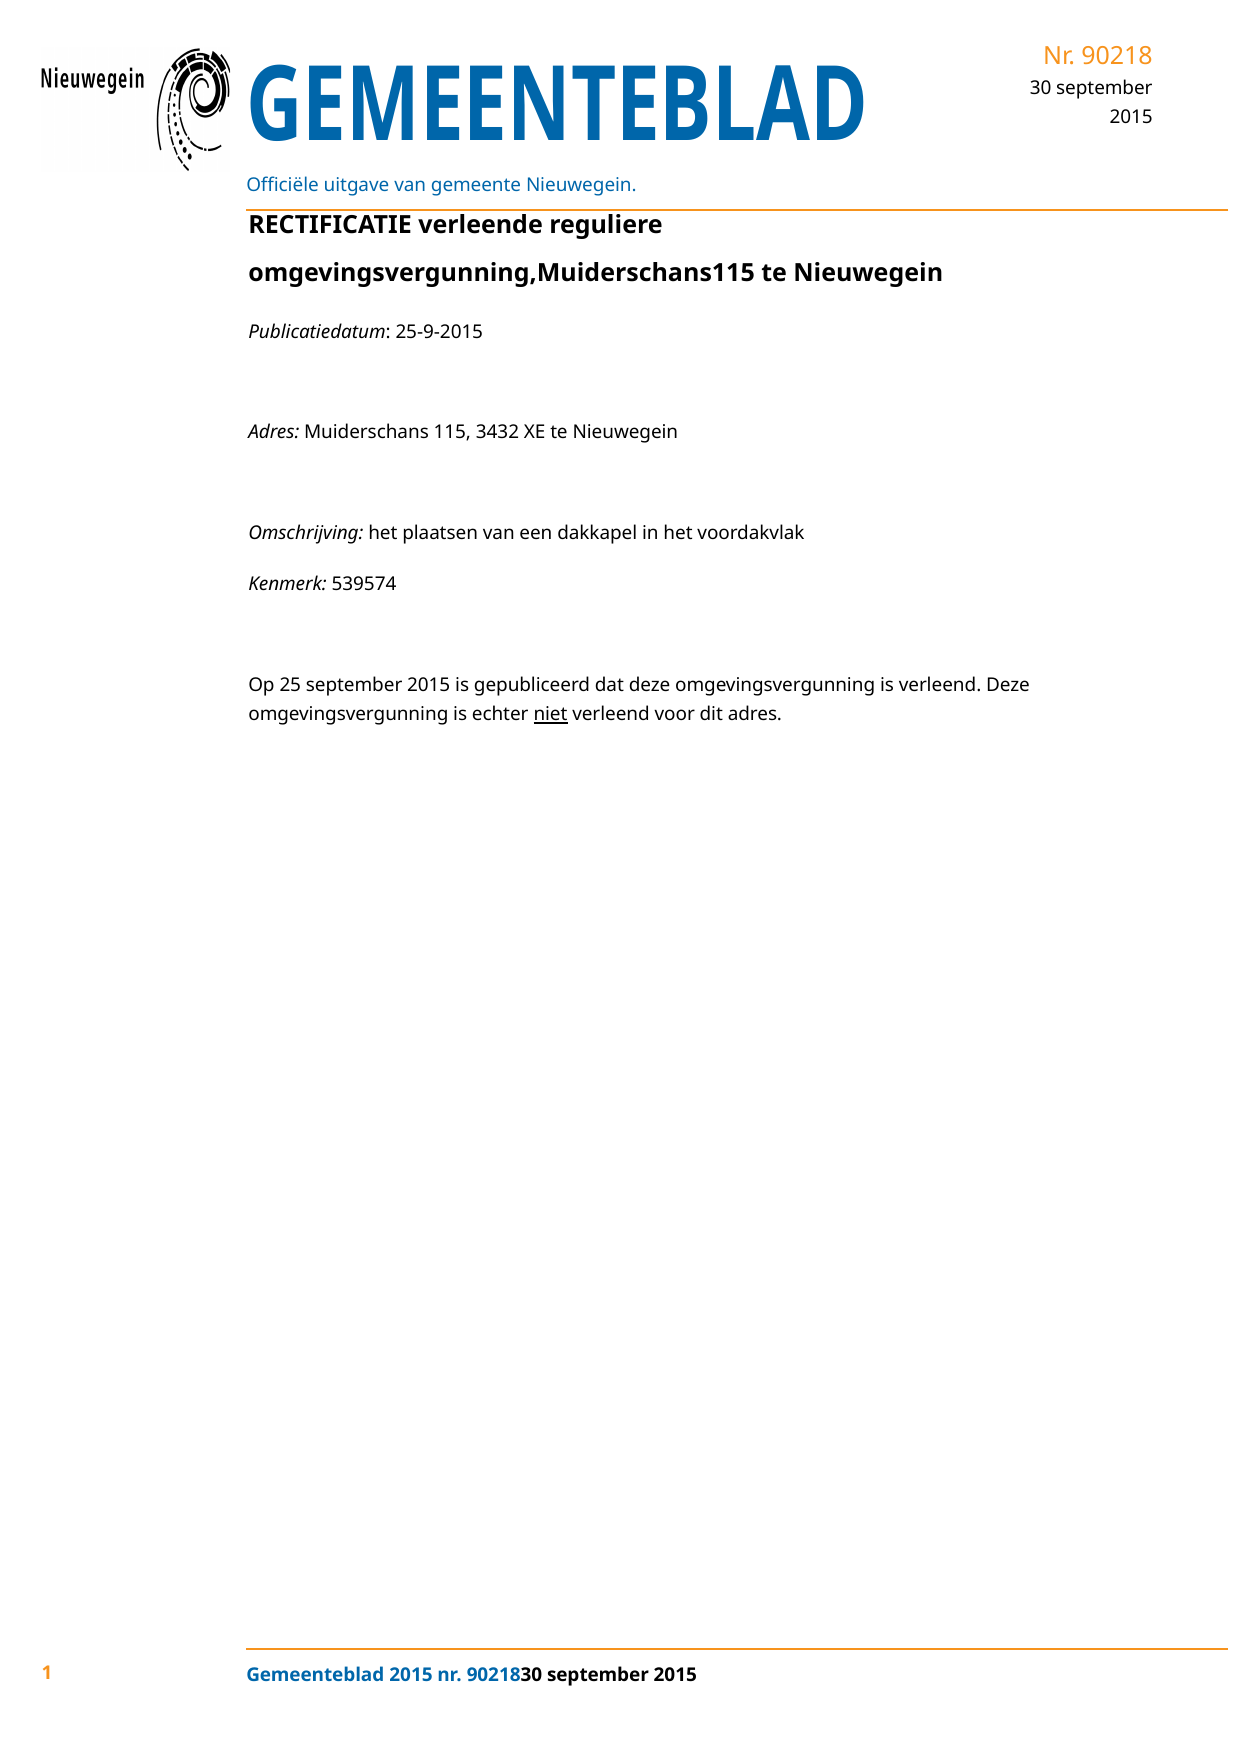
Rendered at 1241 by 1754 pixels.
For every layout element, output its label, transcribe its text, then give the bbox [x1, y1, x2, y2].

picture [41, 47, 231, 172]
text Omschrijving: het plaatsen van een dakkapel in het voordakvlak [248, 519, 1152, 545]
text Adres: Muiderschans 115, 3432 XE te Nieuwegein [248, 419, 1152, 444]
text Op 25 september 2015 is gepubliceerd dat deze omgevingsvergunning is verleend. Deze omgevingsvergunning is echter niet verleend voor dit adres. [248, 671, 1152, 726]
text Publicatiedatum: 25-9-2015 [248, 318, 1152, 344]
text Kenmerk: 539574 [248, 570, 1152, 596]
text RECTIFICATIE verleende reguliere omgevingsvergunning,Muiderschans115 te Nieuwegein [248, 211, 1152, 288]
